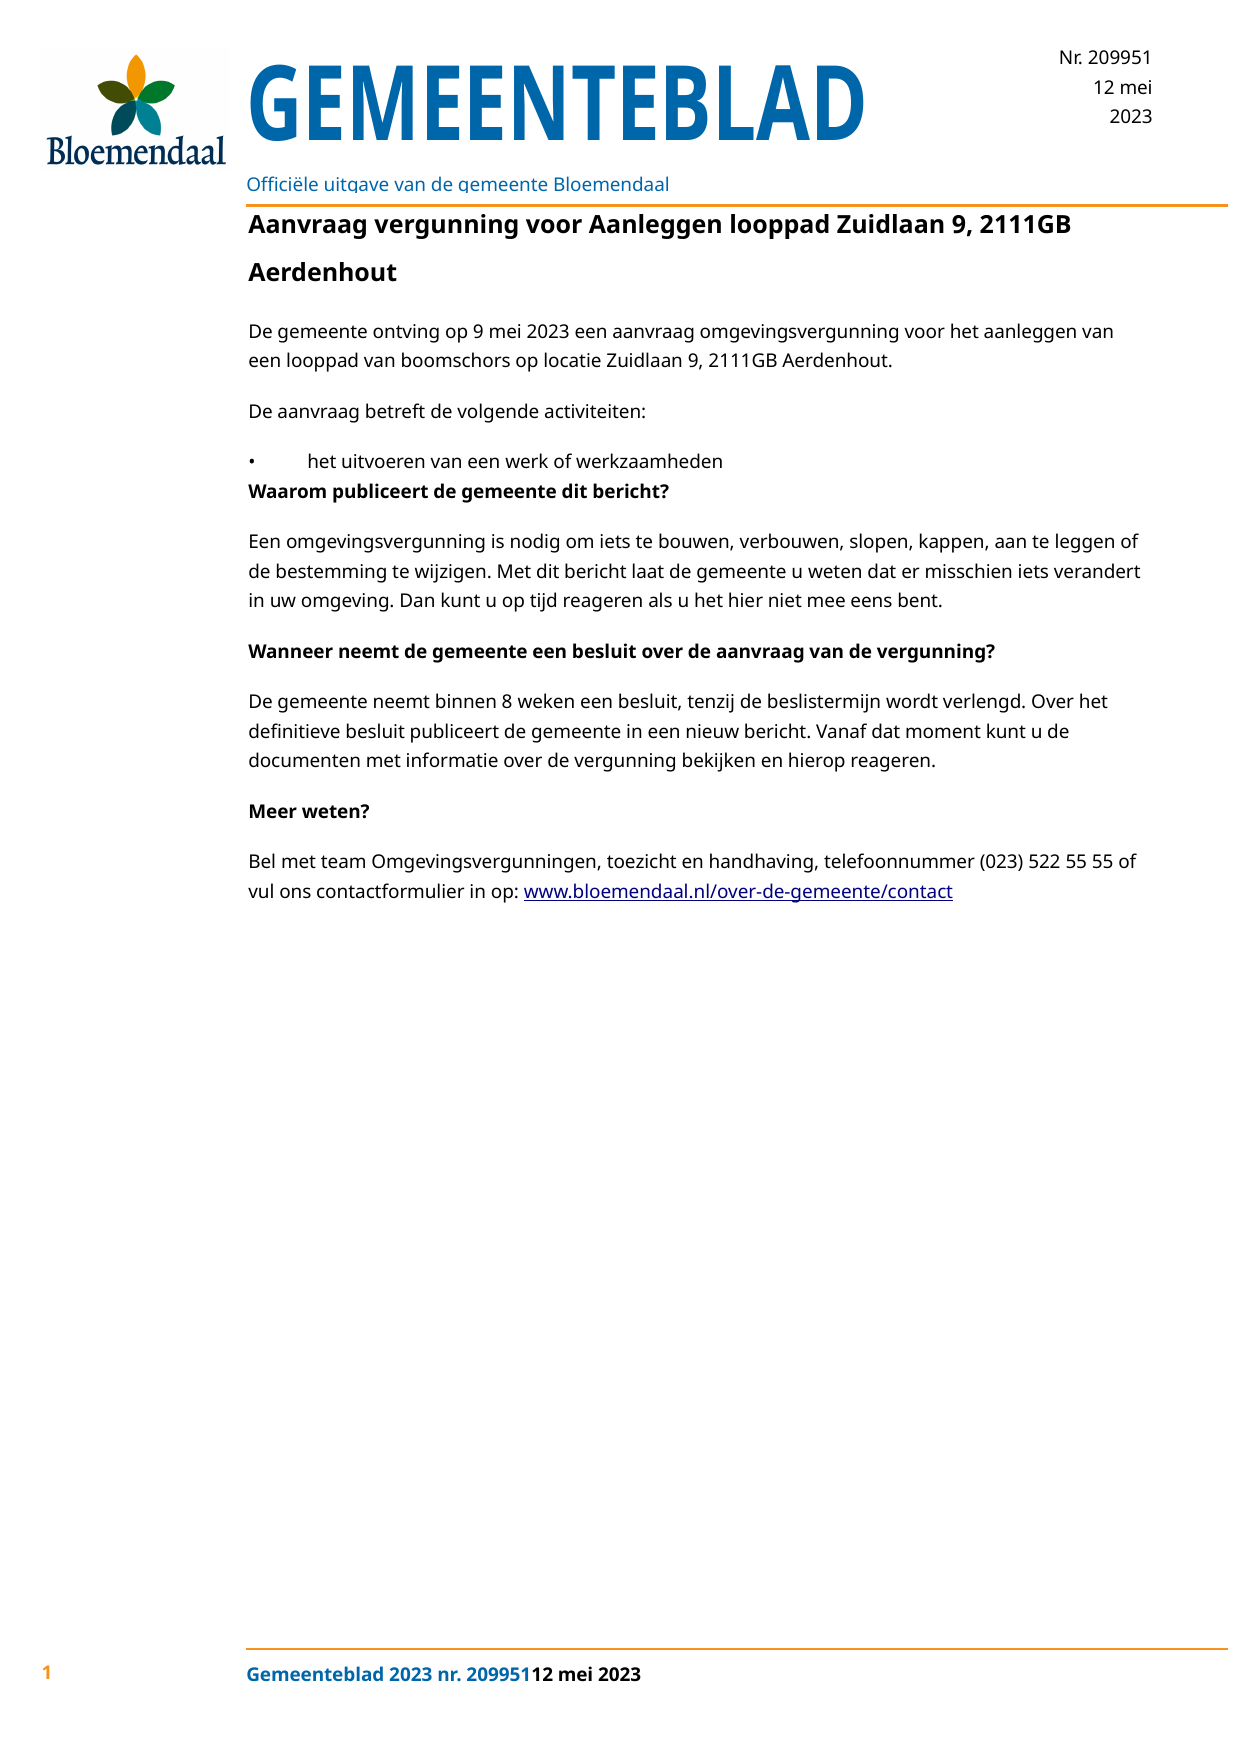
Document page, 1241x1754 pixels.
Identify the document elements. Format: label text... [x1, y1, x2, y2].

text De aanvraag betreft de volgende activiteiten: [248, 398, 1152, 424]
text Waarom publiceert de gemeente dit bericht? [248, 478, 1152, 504]
text Aanvraag vergunning voor Aanleggen looppad Zuidlaan 9, 2111GB Aerdenhout [248, 207, 1152, 288]
text Bel met team Omgevingsvergunningen, toezicht en handhaving, telefoonnummer (023) 522 55 55 of vul ons contactformulier in op: www.bloemendaal.nl/over-de-gemeente/contact [248, 848, 1152, 904]
text Wanneer neemt de gemeente een besluit over de aanvraag van de vergunning? [248, 638, 1152, 664]
text Een omgevingsvergunning is nodig om iets te bouwen, verbouwen, slopen, kappen, aan te leggen of de bestemming te wijzigen. Met dit bericht laat de gemeente u weten dat er misschien iets verandert in uw omgeving. Dan kunt u op tijd reageren als u het hier niet mee eens bent. [248, 528, 1152, 613]
text De gemeente neemt binnen 8 weken een besluit, tenzij de beslistermijn wordt verlengd. Over het definitieve besluit publiceert de gemeente in een nieuw bericht. Vanaf dat moment kunt u de documenten met informatie over de vergunning bekijken en hierop reageren. [248, 688, 1152, 773]
list het uitvoeren van een werk of werkzaamheden [248, 448, 1152, 474]
text Meer weten? [248, 798, 1152, 824]
text De gemeente ontving op 9 mei 2023 een aanvraag omgevingsvergunning voor het aanleggen van een looppad van boomschors op locatie Zuidlaan 9, 2111GB Aerdenhout. [248, 318, 1152, 373]
picture [41, 47, 231, 172]
